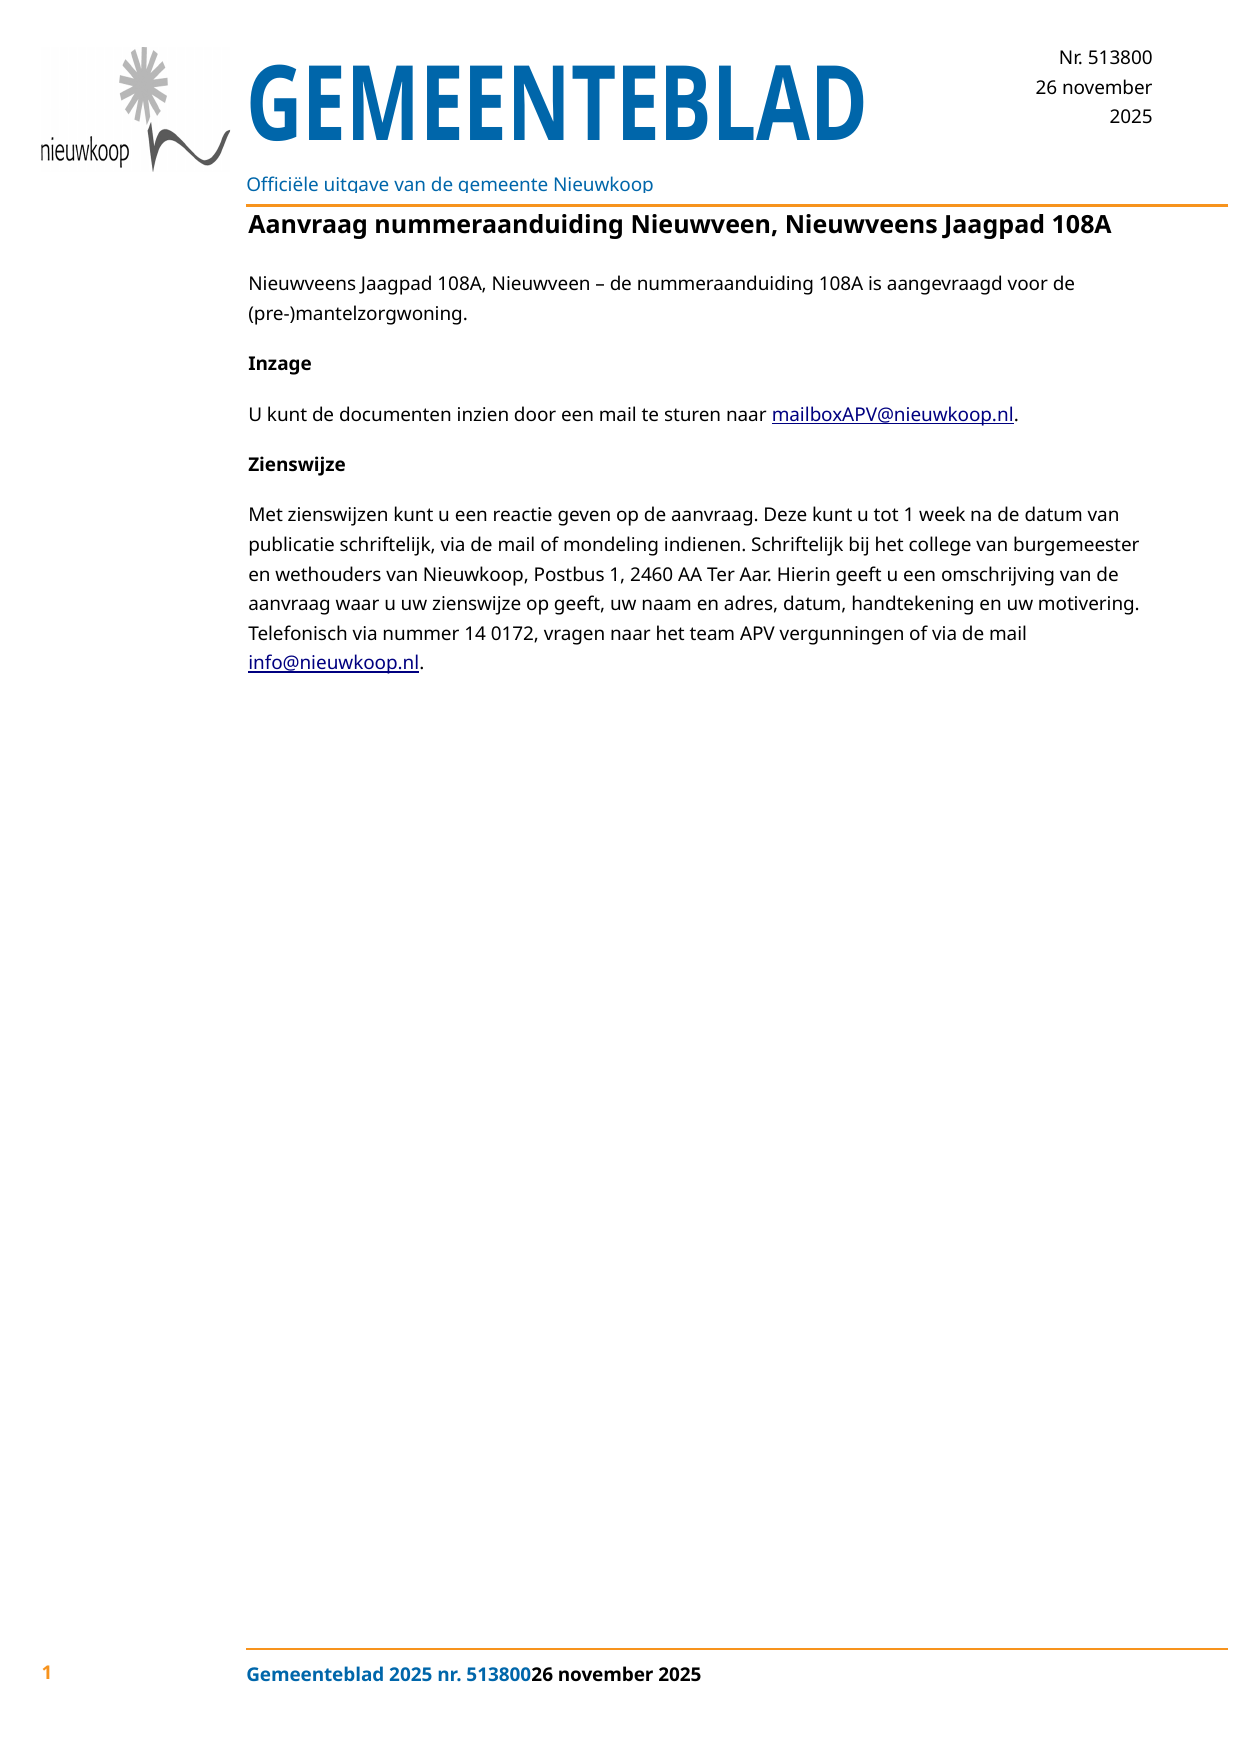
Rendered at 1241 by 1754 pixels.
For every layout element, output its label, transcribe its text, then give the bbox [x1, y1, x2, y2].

text Inzage [248, 350, 1152, 376]
text Aanvraag nummeraanduiding Nieuwveen, Nieuwveens Jaagpad 108A [248, 207, 1152, 241]
text Nieuwveens Jaagpad 108A, Nieuwveen – de nummeraanduiding 108A is aangevraagd voor de (pre-)mantelzorgwoning. [248, 270, 1152, 326]
text Met zienswijzen kunt u een reactie geven op de aanvraag. Deze kunt u tot 1 week na de datum van publicatie schriftelijk, via de mail of mondeling indienen. Schriftelijk bij het college van burgemeester en wethouders van Nieuwkoop, Postbus 1, 2460 AA Ter Aar. Hierin geeft u een omschrijving van de aanvraag waar u uw zienswijze op geeft, uw naam en adres, datum, handtekening en uw motivering. Telefonisch via nummer 14 0172, vragen naar het team APV vergunningen of via de mail info@nieuwkoop.nl. [248, 502, 1152, 675]
text Zienswijze [248, 451, 1152, 477]
picture [41, 47, 231, 172]
text U kunt de documenten inzien door een mail te sturen naar mailboxAPV@nieuwkoop.nl. [248, 401, 1152, 426]
